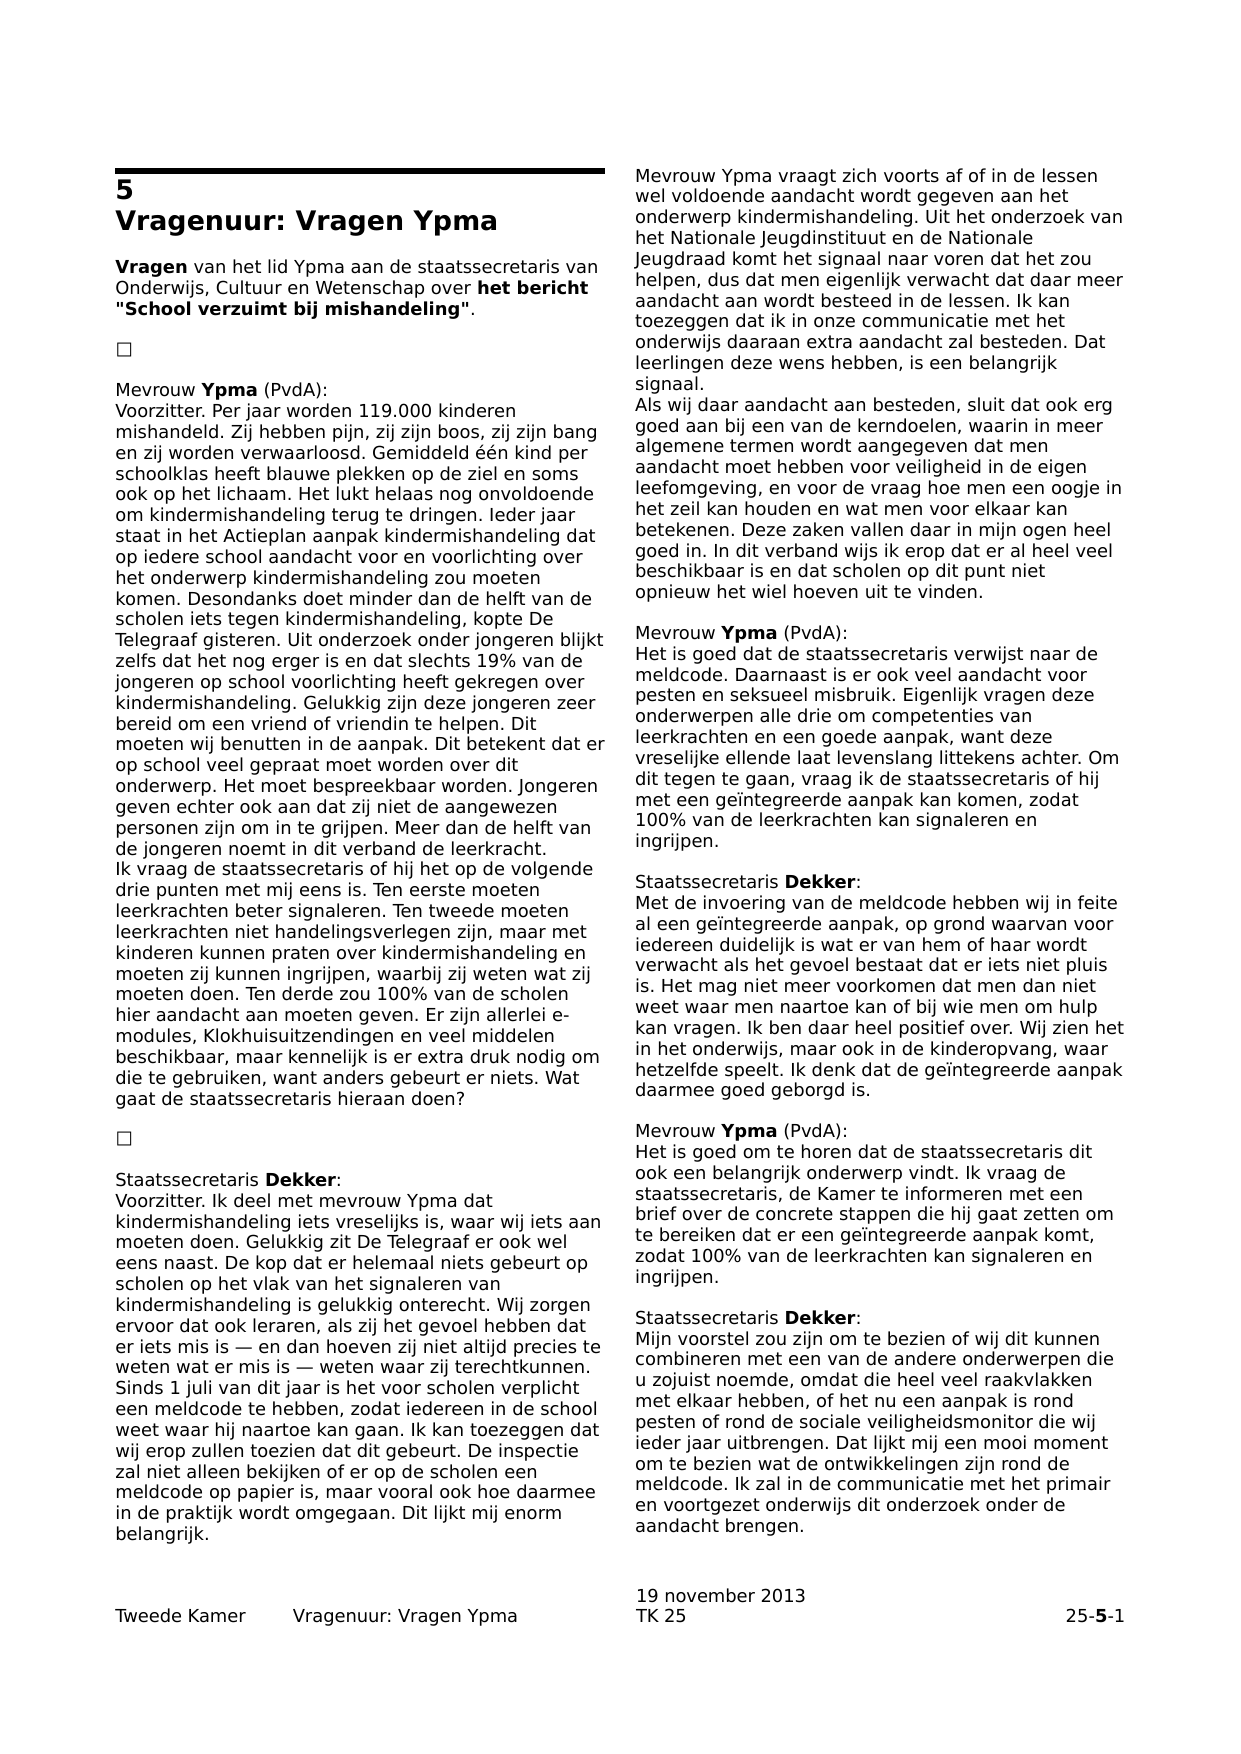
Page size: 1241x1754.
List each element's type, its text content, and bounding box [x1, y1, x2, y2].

text Mevrouw Ypma vraagt zich voorts af of in de lessen wel voldoende aandacht wordt gegeven aan het onderwerp kindermishandeling. Uit het onderzoek van het Nationale Jeugdinstituut en de Nationale Jeugdraad komt het signaal naar voren dat het zou helpen, dus dat men eigenlijk verwacht dat daar meer aandacht aan wordt besteed in de lessen. Ik kan toezeggen dat ik in onze communicatie met het onderwijs daaraan extra aandacht zal besteden. Dat leerlingen deze wens hebben, is een belangrijk signaal. [635, 165, 1125, 394]
text Mijn voorstel zou zijn om te bezien of wij dit kunnen combineren met een van de andere onderwerpen die u zojuist noemde, omdat die heel veel raakvlakken met elkaar hebben, of het nu een aanpak is rond pesten of rond de sociale veiligheidsmonitor die wij ieder jaar uitbrengen. Dat lijkt mij een mooi moment om te bezien wat de ontwikkelingen zijn rond de meldcode. Ik zal in de communicatie met het primair en voortgezet onderwijs dit onderzoek onder de aandacht brengen. [635, 1328, 1125, 1537]
title 5 Vragenuur: Vragen Ypma [115, 174, 605, 237]
text Voorzitter. Ik deel met mevrouw Ypma dat kindermishandeling iets vreselijks is, waar wij iets aan moeten doen. Gelukkig zit De Telegraaf er ook wel eens naast. De kop dat er helemaal niets gebeurt op scholen op het vlak van het signaleren van kindermishandeling is gelukkig onterecht. Wij zorgen ervoor dat ook leraren, als zij het gevoel hebben dat er iets mis is — en dan hoeven zij niet altijd precies te weten wat er mis is — weten waar zij terechtkunnen. Sinds 1 juli van dit jaar is het voor scholen verplicht een meldcode te hebben, zodat iedereen in de school weet waar hij naartoe kan gaan. Ik kan toezeggen dat wij erop zullen toezien dat dit gebeurt. De inspectie zal niet alleen bekijken of er op de scholen een meldcode op papier is, maar vooral ook hoe daarmee in de praktijk wordt omgegaan. Dit lijkt mij enorm belangrijk. [115, 1191, 605, 1545]
text Als wij daar aandacht aan besteden, sluit dat ook erg goed aan bij een van de kerndoelen, waarin in meer algemene termen wordt aangegeven dat men aandacht moet hebben voor veiligheid in de eigen leefomgeving, en voor de vraag hoe men een oogje in het zeil kan houden en wat men voor elkaar kan betekenen. Deze zaken vallen daar in mijn ogen heel goed in. In dit verband wijs ik erop dat er al heel veel beschikbaar is en dat scholen op dit punt niet opnieuw het wiel hoeven uit te vinden. [635, 394, 1125, 603]
text Staatssecretaris Dekker: [635, 872, 1125, 893]
text Mevrouw Ypma (PvdA): [115, 380, 605, 401]
text Met de invoering van de meldcode hebben wij in feite al een geïntegreerde aanpak, op grond waarvan voor iedereen duidelijk is wat er van hem of haar wordt verwacht als het gevoel bestaat dat er iets niet pluis is. Het mag niet meer voorkomen dat men dan niet weet waar men naartoe kan of bij wie men om hulp kan vragen. Ik ben daar heel positief over. Wij zien het in het onderwijs, maar ook in de kinderopvang, waar hetzelfde speelt. Ik denk dat de geïntegreerde aanpak daarmee goed geborgd is. [635, 893, 1125, 1101]
text Het is goed dat de staatssecretaris verwijst naar de meldcode. Daarnaast is er ook veel aandacht voor pesten en seksueel misbruik. Eigenlijk vragen deze onderwerpen alle drie om competenties van leerkrachten en een goede aanpak, want deze vreselijke ellende laat levenslang littekens achter. Om dit tegen te gaan, vraag ik de staatssecretaris of hij met een geïntegreerde aanpak kan komen, zodat 100% van de leerkrachten kan signaleren en ingrijpen. [635, 643, 1125, 852]
text ⬜ [115, 1129, 605, 1150]
text Staatssecretaris Dekker: [115, 1170, 605, 1191]
text Staatssecretaris Dekker: [635, 1307, 1125, 1328]
text Voorzitter. Per jaar worden 119.000 kinderen mishandeld. Zij hebben pijn, zij zijn boos, zij zijn bang en zij worden verwaarloosd. Gemiddeld één kind per schoolklas heeft blauwe plekken op de ziel en soms ook op het lichaam. Het lukt helaas nog onvoldoende om kindermishandeling terug te dringen. Ieder jaar staat in het Actieplan aanpak kindermishandeling dat op iedere school aandacht voor en voorlichting over het onderwerp kindermishandeling zou moeten komen. Desondanks doet minder dan de helft van de scholen iets tegen kindermishandeling, kopte De Telegraaf gisteren. Uit onderzoek onder jongeren blijkt zelfs dat het nog erger is en dat slechts 19% van de jongeren op school voorlichting heeft gekregen over kindermishandeling. Gelukkig zijn deze jongeren zeer bereid om een vriend of vriendin te helpen. Dit moeten wij benutten in de aanpak. Dit betekent dat er op school veel gepraat moet worden over dit onderwerp. Het moet bespreekbaar worden. Jongeren geven echter ook aan dat zij niet de aangewezen personen zijn om in te grijpen. Meer dan de helft van de jongeren noemt in dit verband de leerkracht. [115, 401, 605, 859]
text ⬜ [115, 339, 605, 360]
text Het is goed om te horen dat de staatssecretaris dit ook een belangrijk onderwerp vindt. Ik vraag de staatssecretaris, de Kamer te informeren met een brief over de concrete stappen die hij gaat zetten om te bereiken dat er een geïntegreerde aanpak komt, zodat 100% van de leerkrachten kan signaleren en ingrijpen. [635, 1142, 1125, 1287]
text Mevrouw Ypma (PvdA): [635, 623, 1125, 643]
text Mevrouw Ypma (PvdA): [635, 1121, 1125, 1142]
text Ik vraag de staatssecretaris of hij het op de volgende drie punten met mij eens is. Ten eerste moeten leerkrachten beter signaleren. Ten tweede moeten leerkrachten niet handelingsverlegen zijn, maar met kinderen kunnen praten over kindermishandeling en moeten zij kunnen ingrijpen, waarbij zij weten wat zij moeten doen. Ten derde zou 100% van de scholen hier aandacht aan moeten geven. Er zijn allerlei e-modules, Klokhuisuitzendingen en veel middelen beschikbaar, maar kennelijk is er extra druk nodig om die te gebruiken, want anders gebeurt er niets. Wat gaat de staatssecretaris hieraan doen? [115, 859, 605, 1109]
text Vragen van het lid Ypma aan de staatssecretaris van Onderwijs, Cultuur en Wetenschap over het bericht "School verzuimt bij mishandeling". [115, 257, 605, 319]
